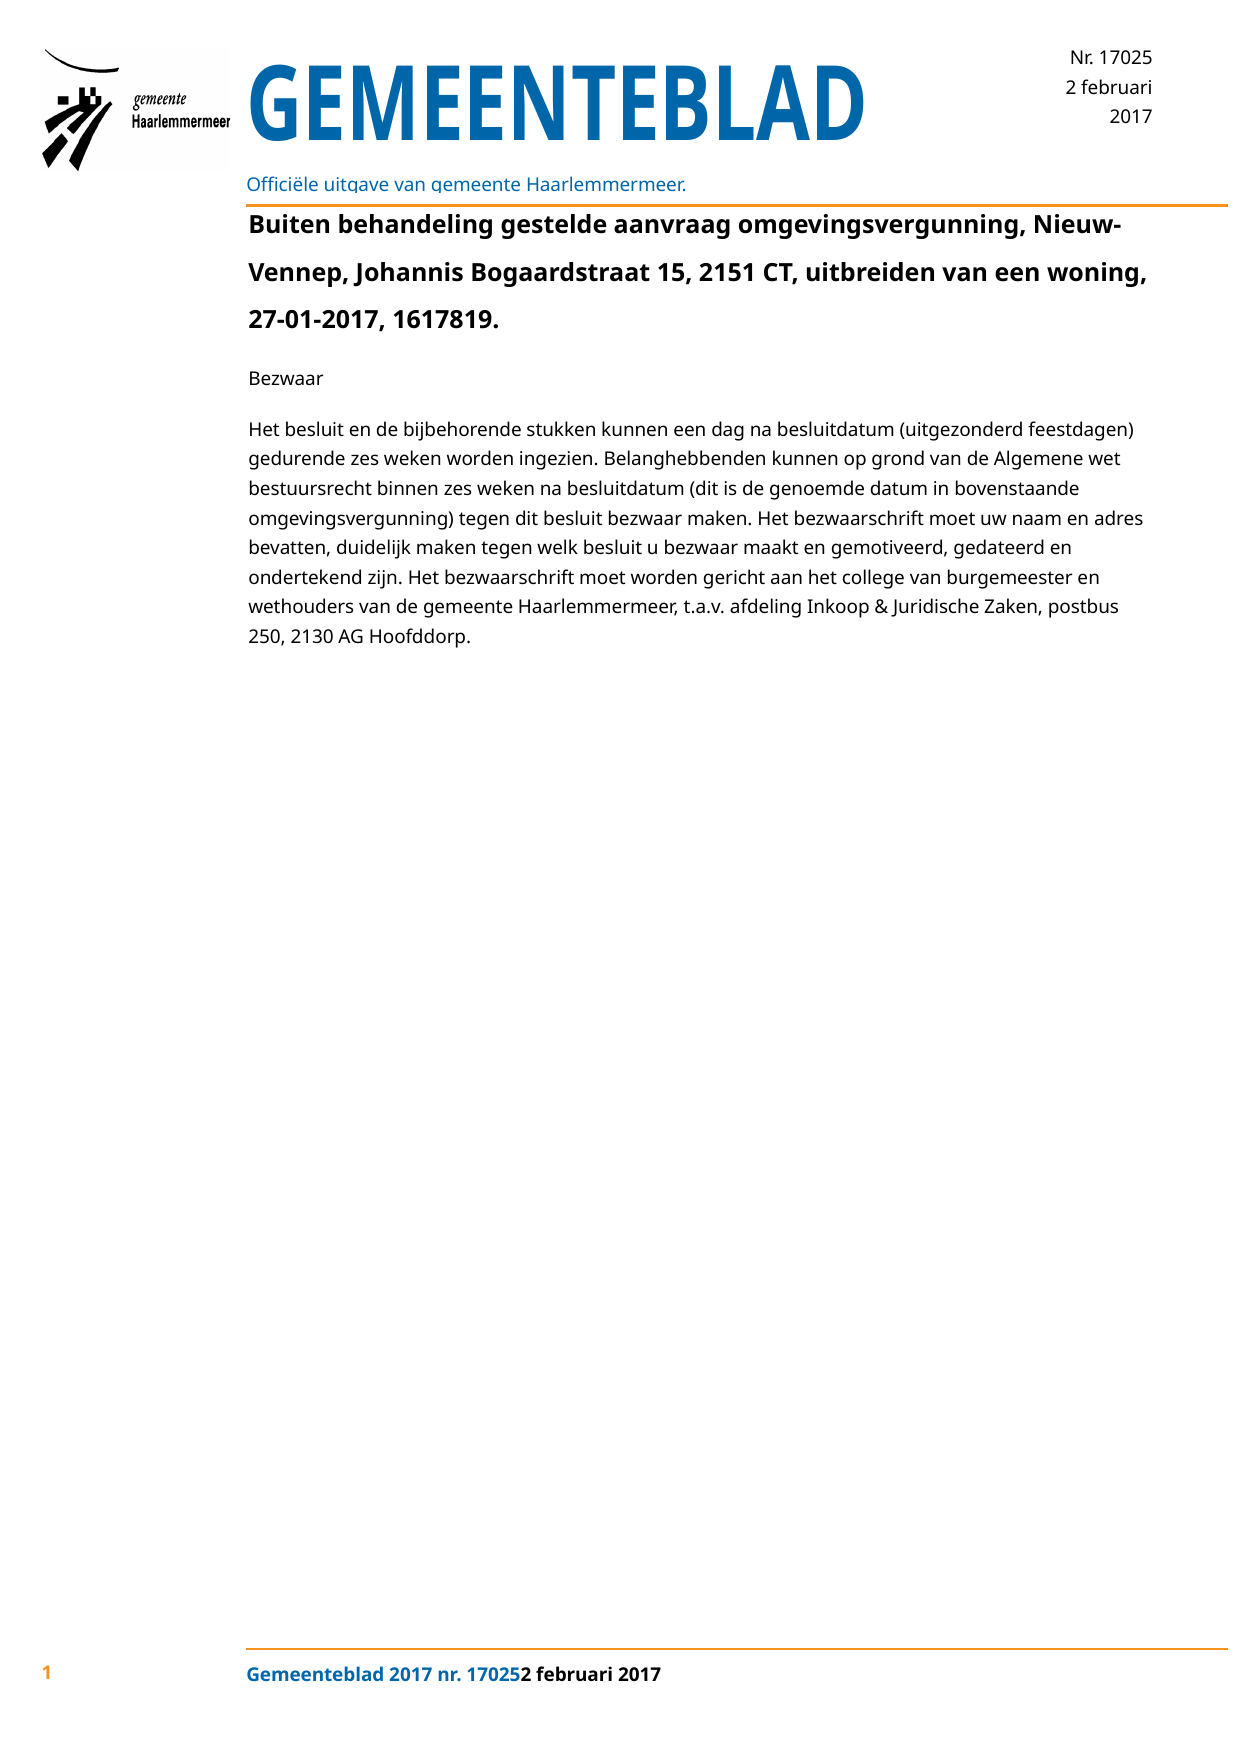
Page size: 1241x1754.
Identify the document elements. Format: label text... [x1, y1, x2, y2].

text Bezwaar [248, 366, 1152, 391]
text Buiten behandeling gestelde aanvraag omgevingsvergunning, Nieuw-Vennep, Johannis Bogaardstraat 15, 2151 CT, uitbreiden van een woning, 27-01-2017, 1617819. [248, 207, 1152, 336]
text Het besluit en de bijbehorende stukken kunnen een dag na besluitdatum (uitgezonderd feestdagen) gedurende zes weken worden ingezien. Belanghebbenden kunnen op grond van de Algemene wet bestuursrecht binnen zes weken na besluitdatum (dit is de genoemde datum in bovenstaande omgevingsvergunning) tegen dit besluit bezwaar maken. Het bezwaarschrift moet uw naam en adres bevatten, duidelijk maken tegen welk besluit u bezwaar maakt en gemotiveerd, gedateerd en ondertekend zijn. Het bezwaarschrift moet worden gericht aan het college van burgemeester en wethouders van de gemeente Haarlemmermeer, t.a.v. afdeling Inkoop & Juridische Zaken, postbus 250, 2130 AG Hoofddorp. [248, 416, 1152, 649]
picture [41, 47, 231, 172]
